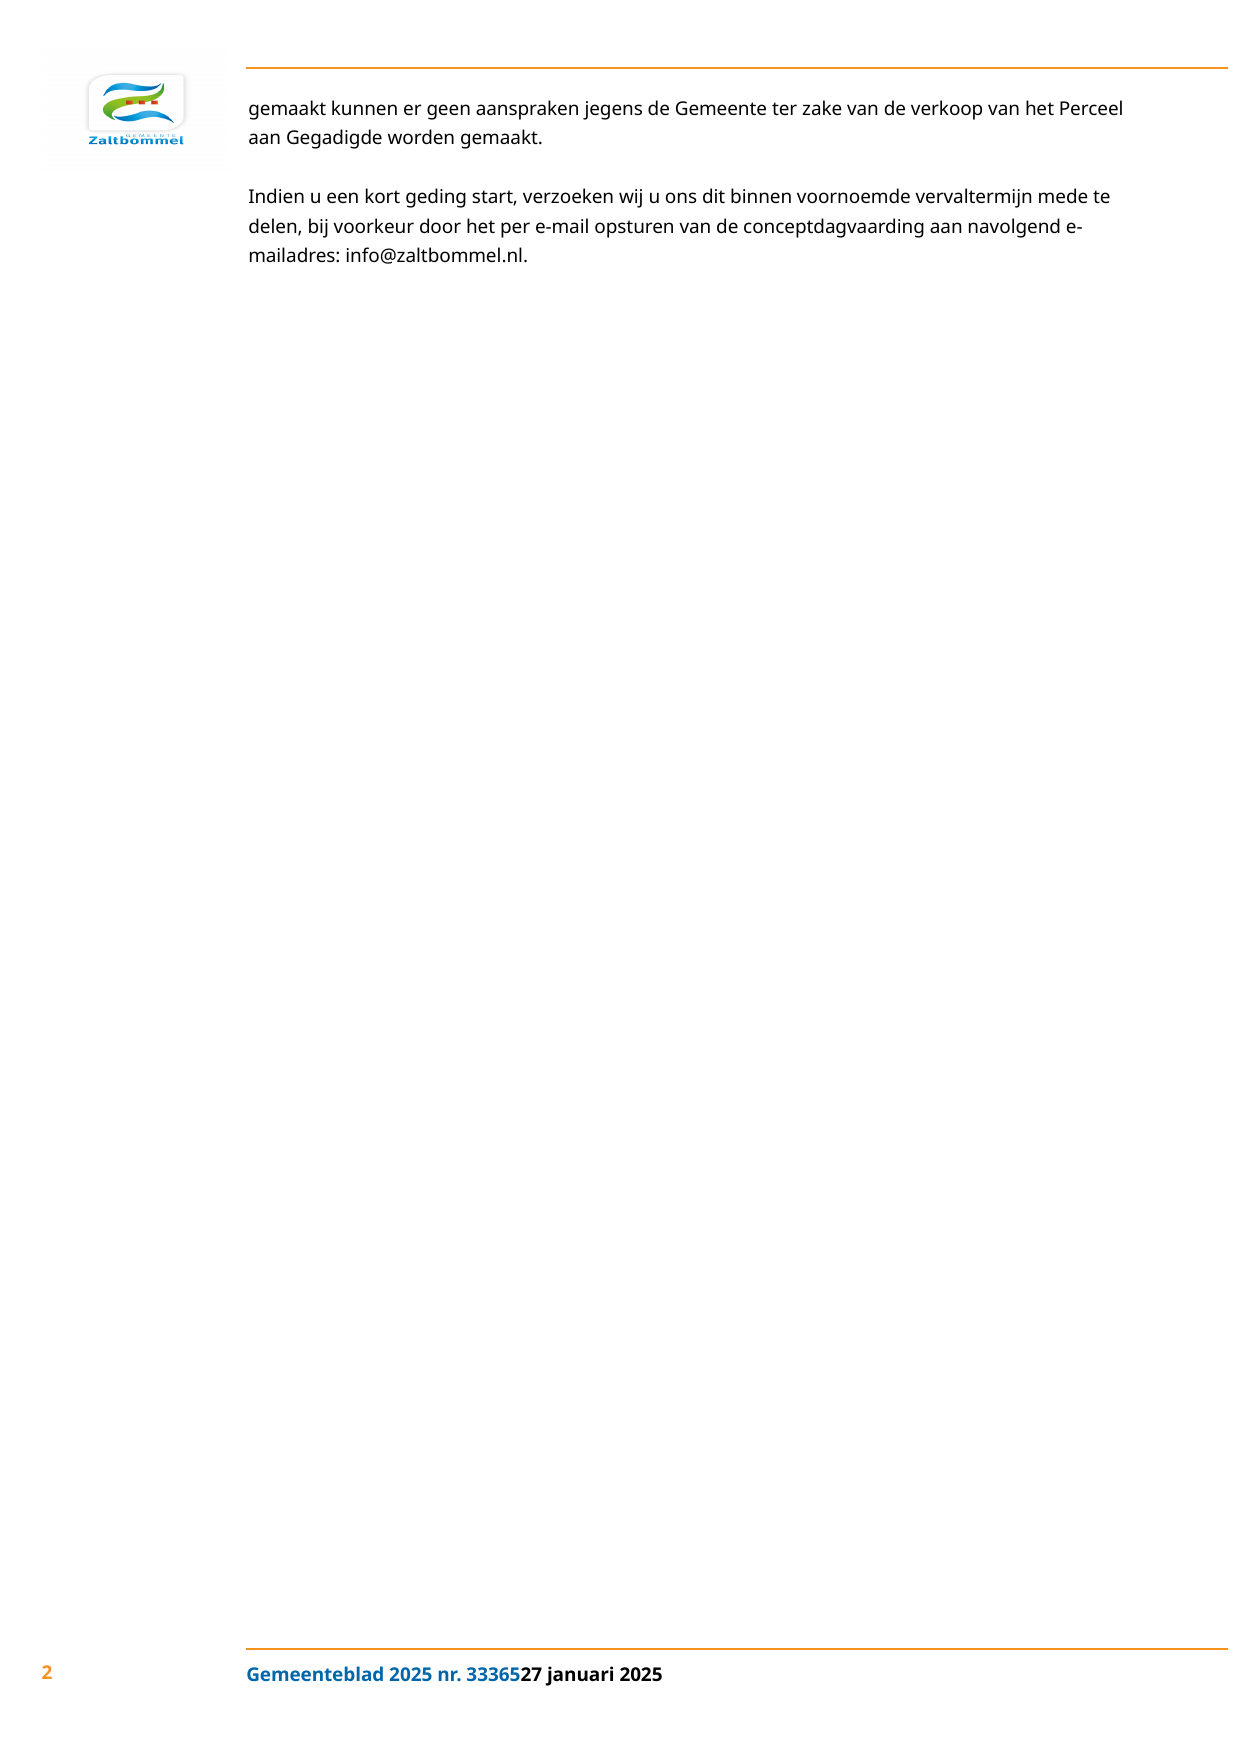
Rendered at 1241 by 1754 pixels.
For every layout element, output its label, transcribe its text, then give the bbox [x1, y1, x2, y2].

picture [41, 47, 231, 172]
text gemaakt kunnen er geen aanspraken jegens de Gemeente ter zake van de verkoop van het Perceel aan Gegadigde worden gemaakt. [248, 95, 1152, 150]
text Indien u een kort geding start, verzoeken wij u ons dit binnen voornoemde vervaltermijn mede te delen, bij voorkeur door het per e-mail opsturen van de conceptdagvaarding aan navolgend e-mailadres: info@zaltbommel.nl. [248, 183, 1152, 268]
